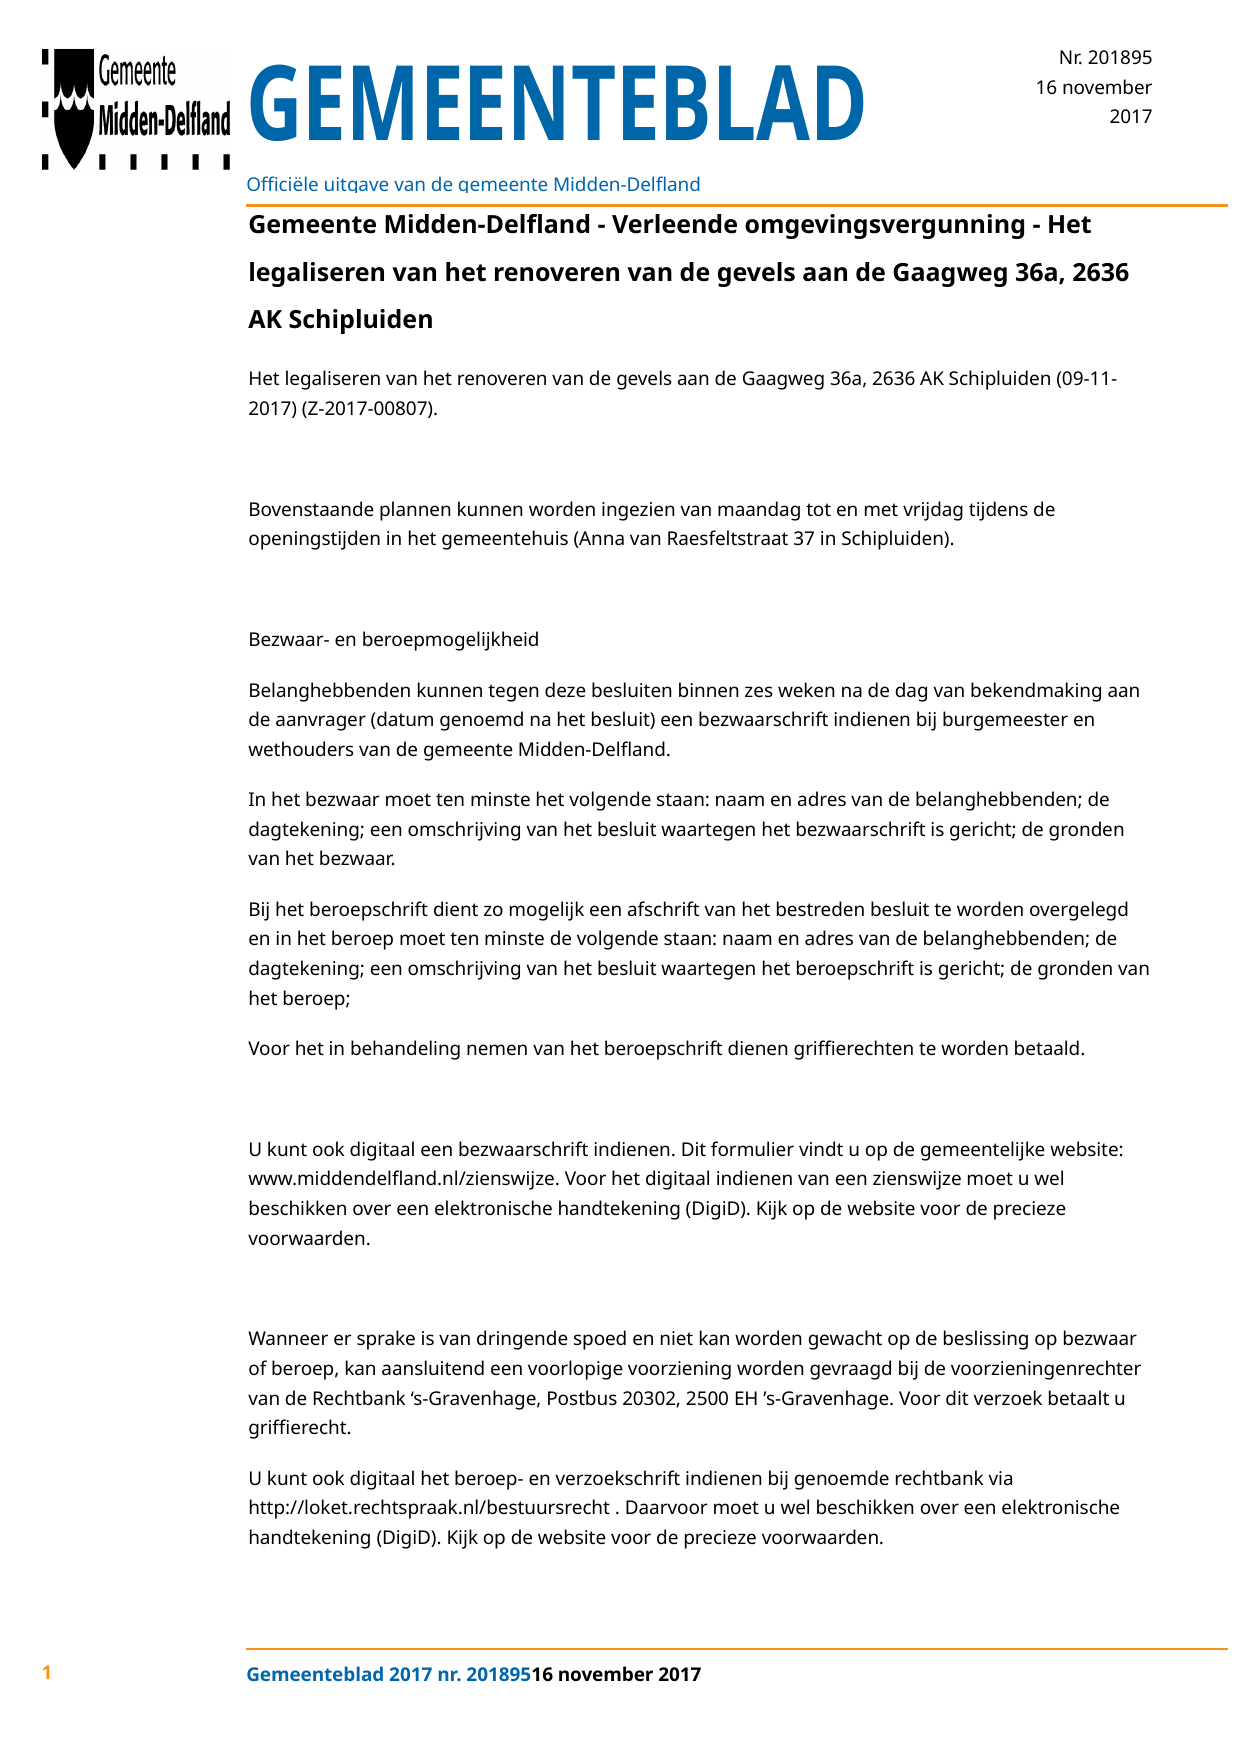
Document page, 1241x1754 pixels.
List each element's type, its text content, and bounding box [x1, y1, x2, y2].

text Voor het in behandeling nemen van het beroepschrift dienen griffierechten te worden betaald. [248, 1035, 1152, 1061]
text U kunt ook digitaal het beroep- en verzoekschrift indienen bij genoemde rechtbank via http://loket.rechtspraak.nl/bestuursrecht . Daarvoor moet u wel beschikken over een elektronische handtekening (DigiD). Kijk op de website voor de precieze voorwaarden. [248, 1465, 1152, 1549]
text Bij het beroepschrift dient zo mogelijk een afschrift van het bestreden besluit te worden overgelegd en in het beroep moet ten minste de volgende staan: naam en adres van de belanghebbenden; de dagtekening; een omschrijving van het besluit waartegen het beroepschrift is gericht; de gronden van het beroep; [248, 896, 1152, 1010]
text U kunt ook digitaal een bezwaarschrift indienen. Dit formulier vindt u op de gemeentelijke website: www.middendelfland.nl/zienswijze. Voor het digitaal indienen van een zienswijze moet u wel beschikken over een elektronische handtekening (DigiD). Kijk op de website voor de precieze voorwaarden. [248, 1136, 1152, 1250]
text Het legaliseren van het renoveren van de gevels aan de Gaagweg 36a, 2636 AK Schipluiden (09-11-2017) (Z-2017-00807). [248, 366, 1152, 421]
text Gemeente Midden-Delfland - Verleende omgevingsvergunning - Het legaliseren van het renoveren van de gevels aan de Gaagweg 36a, 2636 AK Schipluiden [248, 207, 1152, 336]
text Bovenstaande plannen kunnen worden ingezien van maandag tot en met vrijdag tijdens de openingstijden in het gemeentehuis (Anna van Raesfeltstraat 37 in Schipluiden). [248, 496, 1152, 551]
picture [41, 47, 231, 172]
text Bezwaar- en beroepmogelijkheid [248, 626, 1152, 652]
text Belanghebbenden kunnen tegen deze besluiten binnen zes weken na de dag van bekendmaking aan de aanvrager (datum genoemd na het besluit) een bezwaarschrift indienen bij burgemeester en wethouders van de gemeente Midden-Delfland. [248, 677, 1152, 762]
text In het bezwaar moet ten minste het volgende staan: naam en adres van de belanghebbenden; de dagtekening; een omschrijving van het besluit waartegen het bezwaarschrift is gericht; de gronden van het bezwaar. [248, 786, 1152, 871]
text Wanneer er sprake is van dringende spoed en niet kan worden gewacht op de beslissing op bezwaar of beroep, kan aansluitend een voorlopige voorziening worden gevraagd bij de voorzieningenrechter van de Rechtbank ‘s-Gravenhage, Postbus 20302, 2500 EH ’s-Gravenhage. Voor dit verzoek betaalt u griffierecht. [248, 1326, 1152, 1440]
